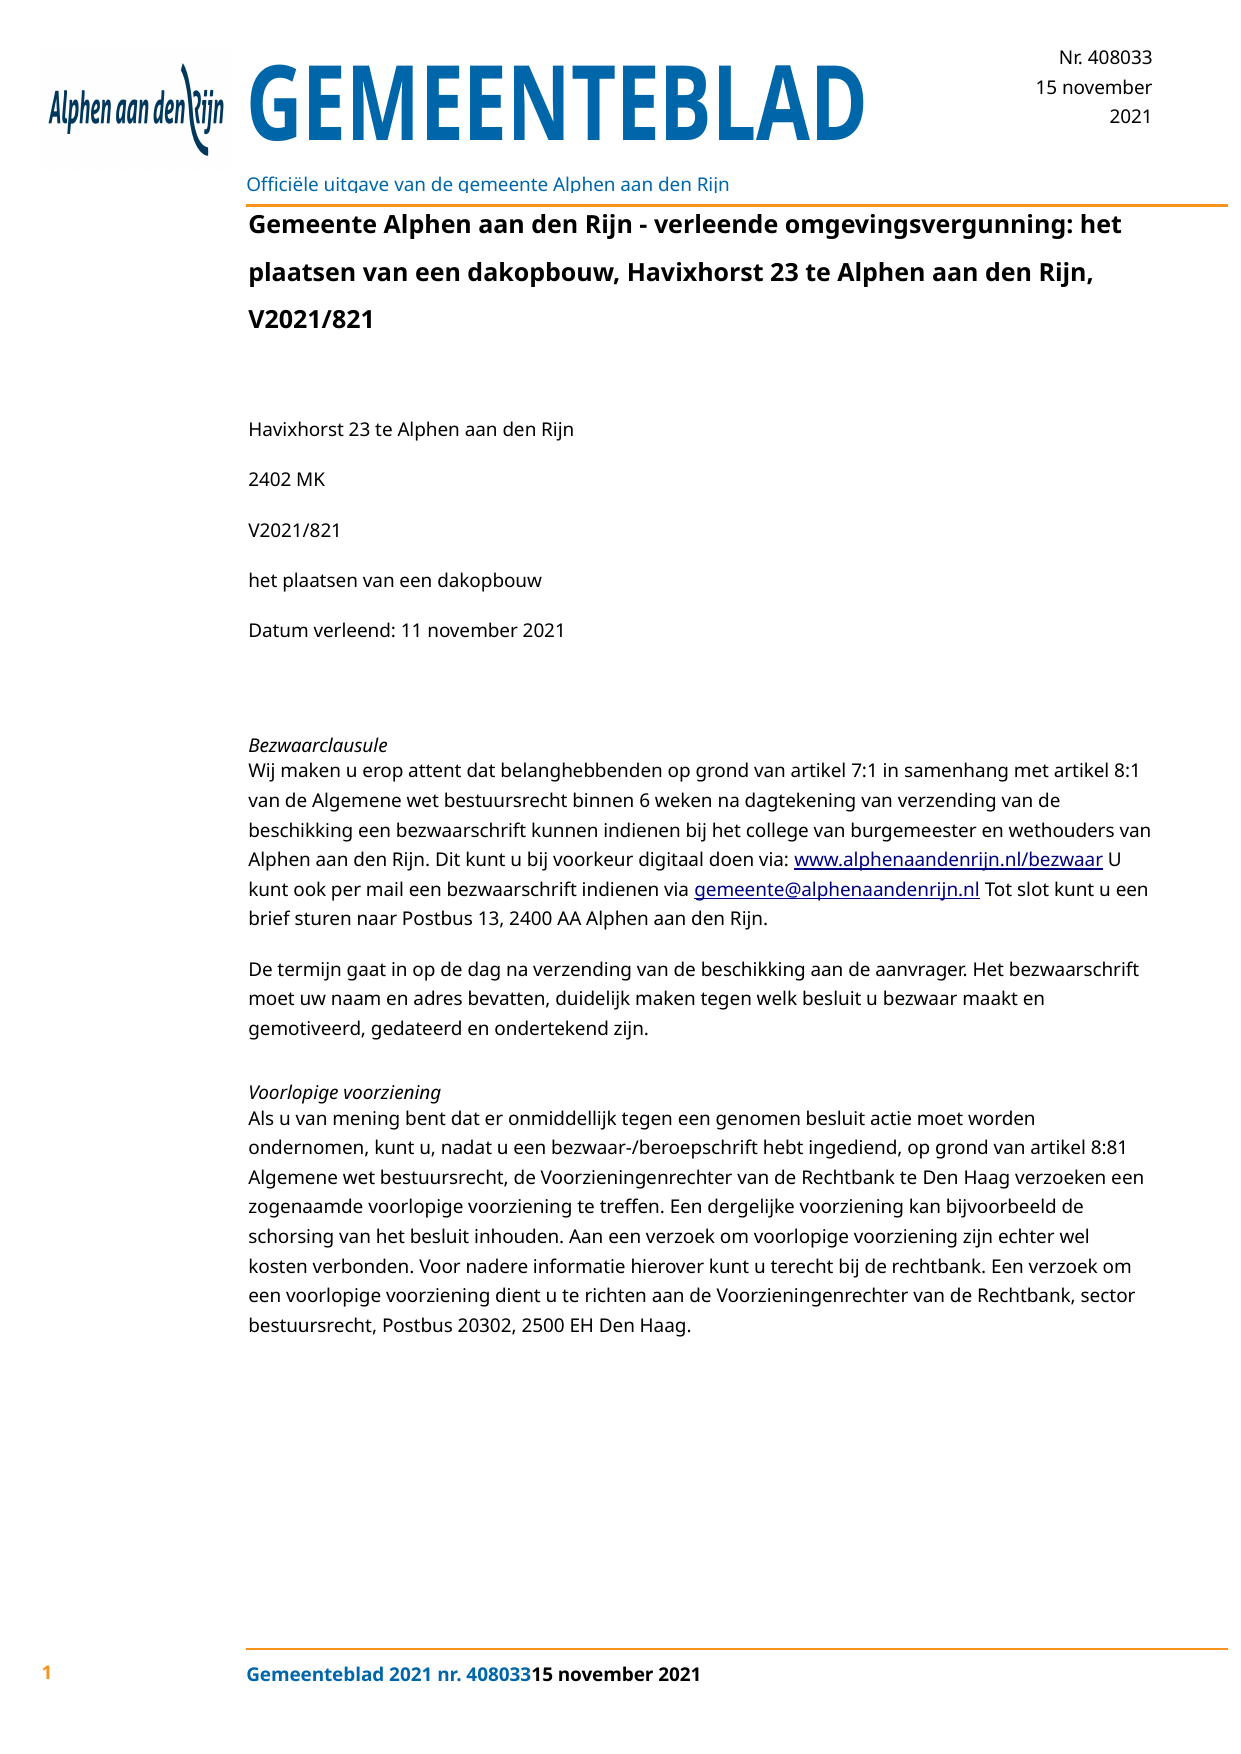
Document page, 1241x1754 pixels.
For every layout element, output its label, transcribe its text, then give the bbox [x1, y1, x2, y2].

text Als u van mening bent dat er onmiddellijk tegen een genomen besluit actie moet worden ondernomen, kunt u, nadat u een bezwaar-/beroepschrift hebt ingediend, op grond van artikel 8:81 Algemene wet bestuursrecht, de Voorzieningenrechter van de Rechtbank te Den Haag verzoeken een zogenaamde voorlopige voorziening te treffen. Een dergelijke voorziening kan bijvoorbeeld de schorsing van het besluit inhouden. Aan een verzoek om voorlopige voorziening zijn echter wel kosten verbonden. Voor nadere informatie hierover kunt u terecht bij de rechtbank. Een verzoek om een voorlopige voorziening dient u te richten aan de Voorzieningenrechter van de Rechtbank, sector bestuursrecht, Postbus 20302, 2500 EH Den Haag. [248, 1105, 1152, 1338]
text het plaatsen van een dakopbouw [248, 567, 1152, 593]
text V2021/821 [248, 517, 1152, 542]
text Wij maken u erop attent dat belanghebbenden op grond van artikel 7:1 in samenhang met artikel 8:1 van de Algemene wet bestuursrecht binnen 6 weken na dagtekening van verzending van de beschikking een bezwaarschrift kunnen indienen bij het college van burgemeester en wethouders van Alphen aan den Rijn. Dit kunt u bij voorkeur digitaal doen via: www.alphenaandenrijn.nl/bezwaar U kunt ook per mail een bezwaarschrift indienen via gemeente@alphenaandenrijn.nl Tot slot kunt u een brief sturen naar Postbus 13, 2400 AA Alphen aan den Rijn. [248, 758, 1152, 931]
text Gemeente Alphen aan den Rijn - verleende omgevingsvergunning: het plaatsen van een dakopbouw, Havixhorst 23 te Alphen aan den Rijn, V2021/821 [248, 207, 1152, 336]
text 2402 MK [248, 466, 1152, 492]
text Bezwaarclausule [248, 732, 1152, 758]
text Voorlopige voorziening [248, 1079, 1152, 1105]
text Datum verleend: 11 november 2021 [248, 618, 1152, 643]
text De termijn gaat in op de dag na verzending van de beschikking aan de aanvrager. Het bezwaarschrift moet uw naam en adres bevatten, duidelijk maken tegen welk besluit u bezwaar maakt en gemotiveerd, gedateerd en ondertekend zijn. [248, 956, 1152, 1041]
text Havixhorst 23 te Alphen aan den Rijn [248, 416, 1152, 442]
picture [41, 47, 231, 172]
